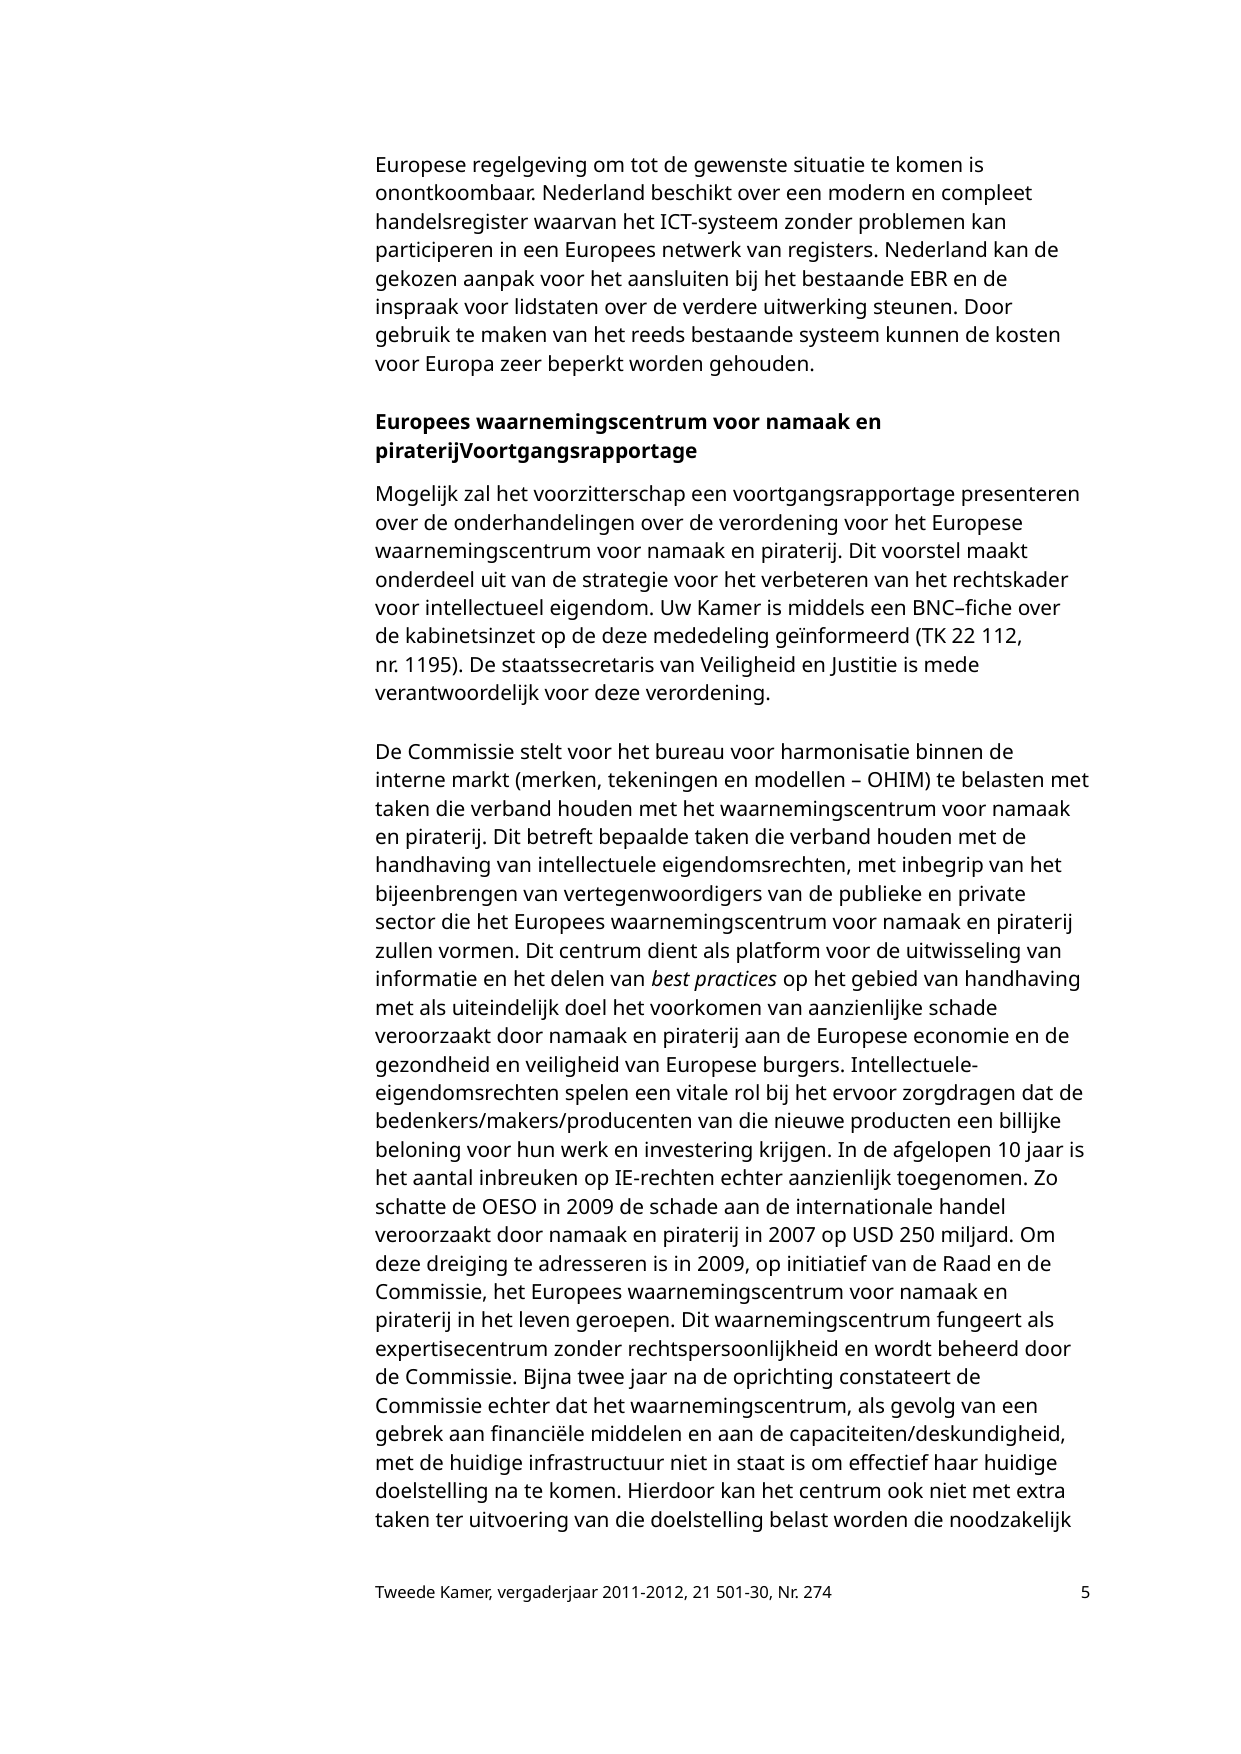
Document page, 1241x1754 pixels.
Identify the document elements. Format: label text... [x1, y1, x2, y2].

text Europese regelgeving om tot de gewenste situatie te komen is onontkoombaar. Nederland beschikt over een modern en compleet handelsregister waarvan het ICT-systeem zonder problemen kan participeren in een Europees netwerk van registers. Nederland kan de gekozen aanpak voor het aansluiten bij het bestaande EBR en de inspraak voor lidstaten over de verdere uitwerking steunen. Door gebruik te maken van het reeds bestaande systeem kunnen de kosten voor Europa zeer beperkt worden gehouden. [375, 150, 1090, 377]
text De Commissie stelt voor het bureau voor harmonisatie binnen de interne markt (merken, tekeningen en modellen – OHIM) te belasten met taken die verband houden met het waarnemingscentrum voor namaak en piraterij. Dit betreft bepaalde taken die verband houden met de handhaving van intellectuele eigendomsrechten, met inbegrip van het bijeenbrengen van vertegenwoordigers van de publieke en private sector die het Europees waarnemingscentrum voor namaak en piraterij zullen vormen. Dit centrum dient als platform voor de uitwisseling van informatie en het delen van best practices op het gebied van handhaving met als uiteindelijk doel het voorkomen van aanzienlijke schade veroorzaakt door namaak en piraterij aan de Europese economie en de gezondheid en veiligheid van Europese burgers. Intellectuele-eigendomsrechten spelen een vitale rol bij het ervoor zorgdragen dat de bedenkers/makers/producenten van die nieuwe producten een billijke beloning voor hun werk en investering krijgen. In de afgelopen 10 jaar is het aantal inbreuken op IE-rechten echter aanzienlijk toegenomen. Zo schatte de OESO in 2009 de schade aan de internationale handel veroorzaakt door namaak en piraterij in 2007 op USD 250 miljard. Om deze dreiging te adresseren is in 2009, op initiatief van de Raad en de Commissie, het Europees waarnemingscentrum voor namaak en piraterij in het leven geroepen. Dit waarnemingscentrum fungeert als expertisecentrum zonder rechtspersoonlijkheid en wordt beheerd door de Commissie. Bijna twee jaar na de oprichting constateert de Commissie echter dat het waarnemingscentrum, als gevolg van een gebrek aan financiële middelen en aan de capaciteiten/deskundigheid, met de huidige infrastructuur niet in staat is om effectief haar huidige doelstelling na te komen. Hierdoor kan het centrum ook niet met extra taken ter uitvoering van die doelstelling belast worden die noodzakelijk [375, 737, 1090, 1533]
text Europees waarnemingscentrum voor namaak en piraterijVoortgangsrapportage [375, 407, 1090, 464]
text Mogelijk zal het voorzitterschap een voortgangsrapportage presenteren over de onderhandelingen over de verordening voor het Europese waarnemingscentrum voor namaak en piraterij. Dit voorstel maakt onderdeel uit van de strategie voor het verbeteren van het rechtskader voor intellectueel eigendom. Uw Kamer is middels een BNC–fiche over de kabinetsinzet op de deze mededeling geïnformeerd (TK 22 112, nr. 1195). De staatssecretaris van Veiligheid en Justitie is mede verantwoordelijk voor deze verordening. [375, 479, 1090, 707]
